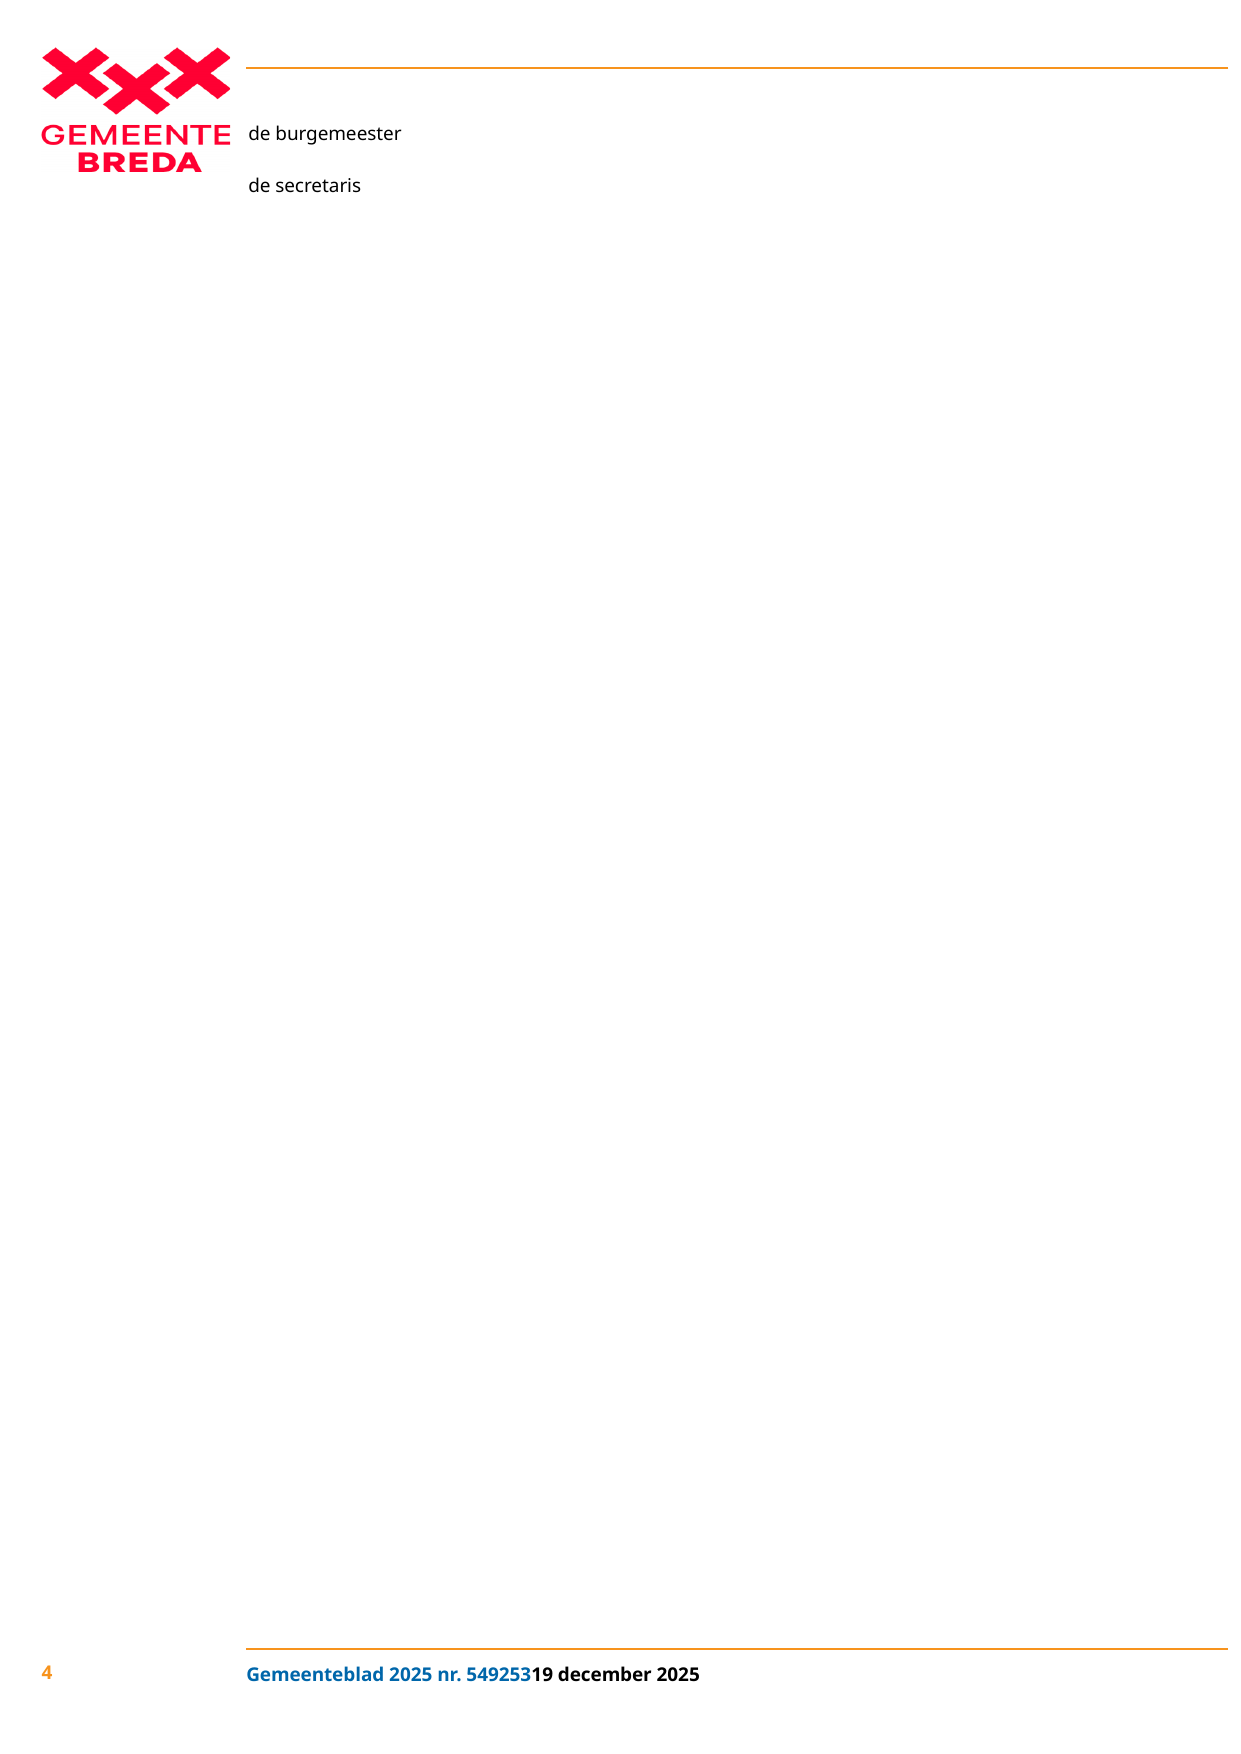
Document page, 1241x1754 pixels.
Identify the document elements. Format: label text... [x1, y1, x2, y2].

text de secretaris [248, 172, 1152, 198]
picture [41, 47, 231, 172]
text de burgemeester [248, 121, 1152, 146]
